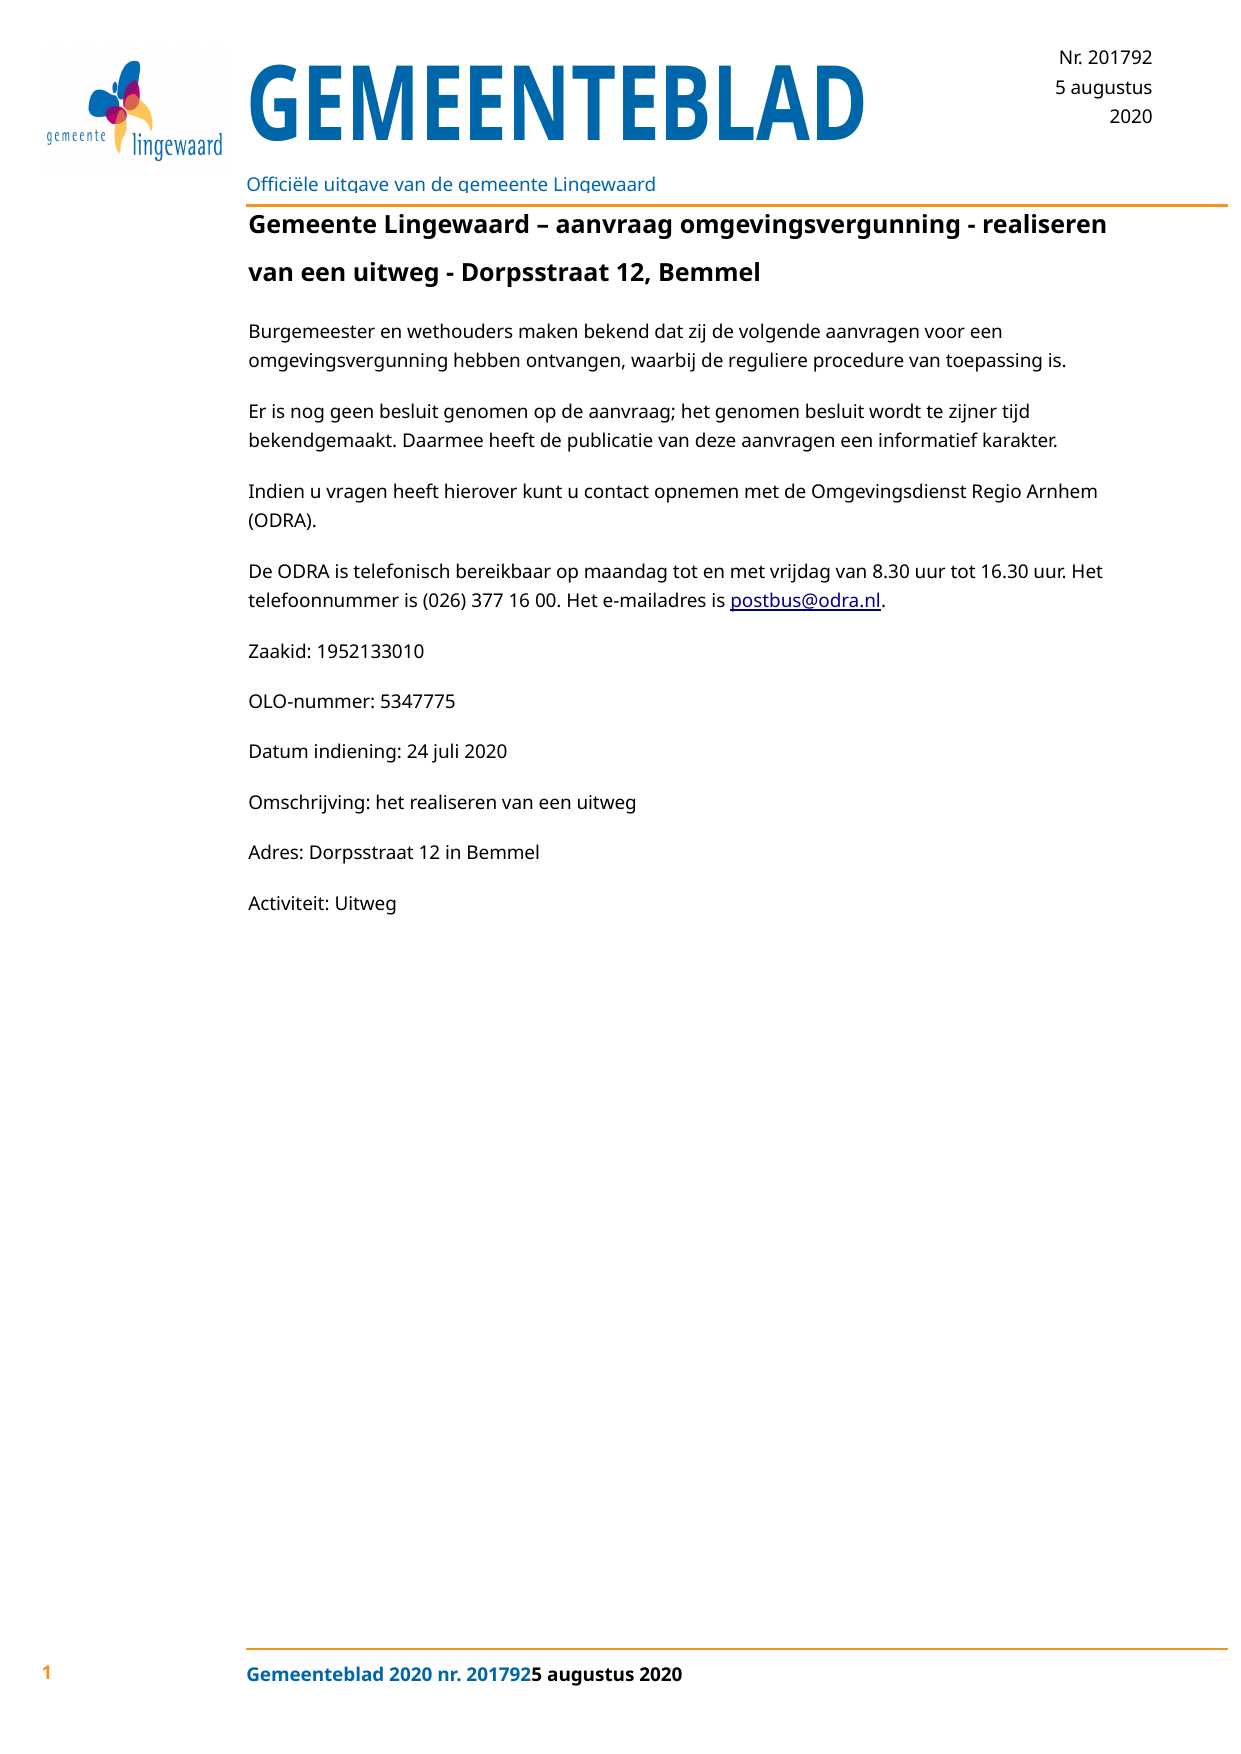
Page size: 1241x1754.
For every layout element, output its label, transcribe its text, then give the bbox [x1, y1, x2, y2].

text Adres: Dorpsstraat 12 in Bemmel [248, 839, 1152, 865]
text Burgemeester en wethouders maken bekend dat zij de volgende aanvragen voor een omgevingsvergunning hebben ontvangen, waarbij de reguliere procedure van toepassing is. [248, 318, 1152, 373]
text Er is nog geen besluit genomen op de aanvraag; het genomen besluit wordt te zijner tijd bekendgemaakt. Daarmee heeft de publicatie van deze aanvragen een informatief karakter. [248, 398, 1152, 453]
text Datum indiening: 24 juli 2020 [248, 739, 1152, 764]
text Activiteit: Uitweg [248, 890, 1152, 916]
text Zaakid: 1952133010 [248, 638, 1152, 664]
text Gemeente Lingewaard – aanvraag omgevingsvergunning - realiseren van een uitweg - Dorpsstraat 12, Bemmel [248, 207, 1152, 288]
text De ODRA is telefonisch bereikbaar op maandag tot en met vrijdag van 8.30 uur tot 16.30 uur. Het telefoonnummer is (026) 377 16 00. Het e-mailadres is postbus@odra.nl. [248, 558, 1152, 613]
text OLO-nummer: 5347775 [248, 688, 1152, 714]
text Omschrijving: het realiseren van een uitweg [248, 789, 1152, 815]
text Indien u vragen heeft hierover kunt u contact opnemen met de Omgevingsdienst Regio Arnhem (ODRA). [248, 478, 1152, 533]
picture [41, 47, 231, 172]
